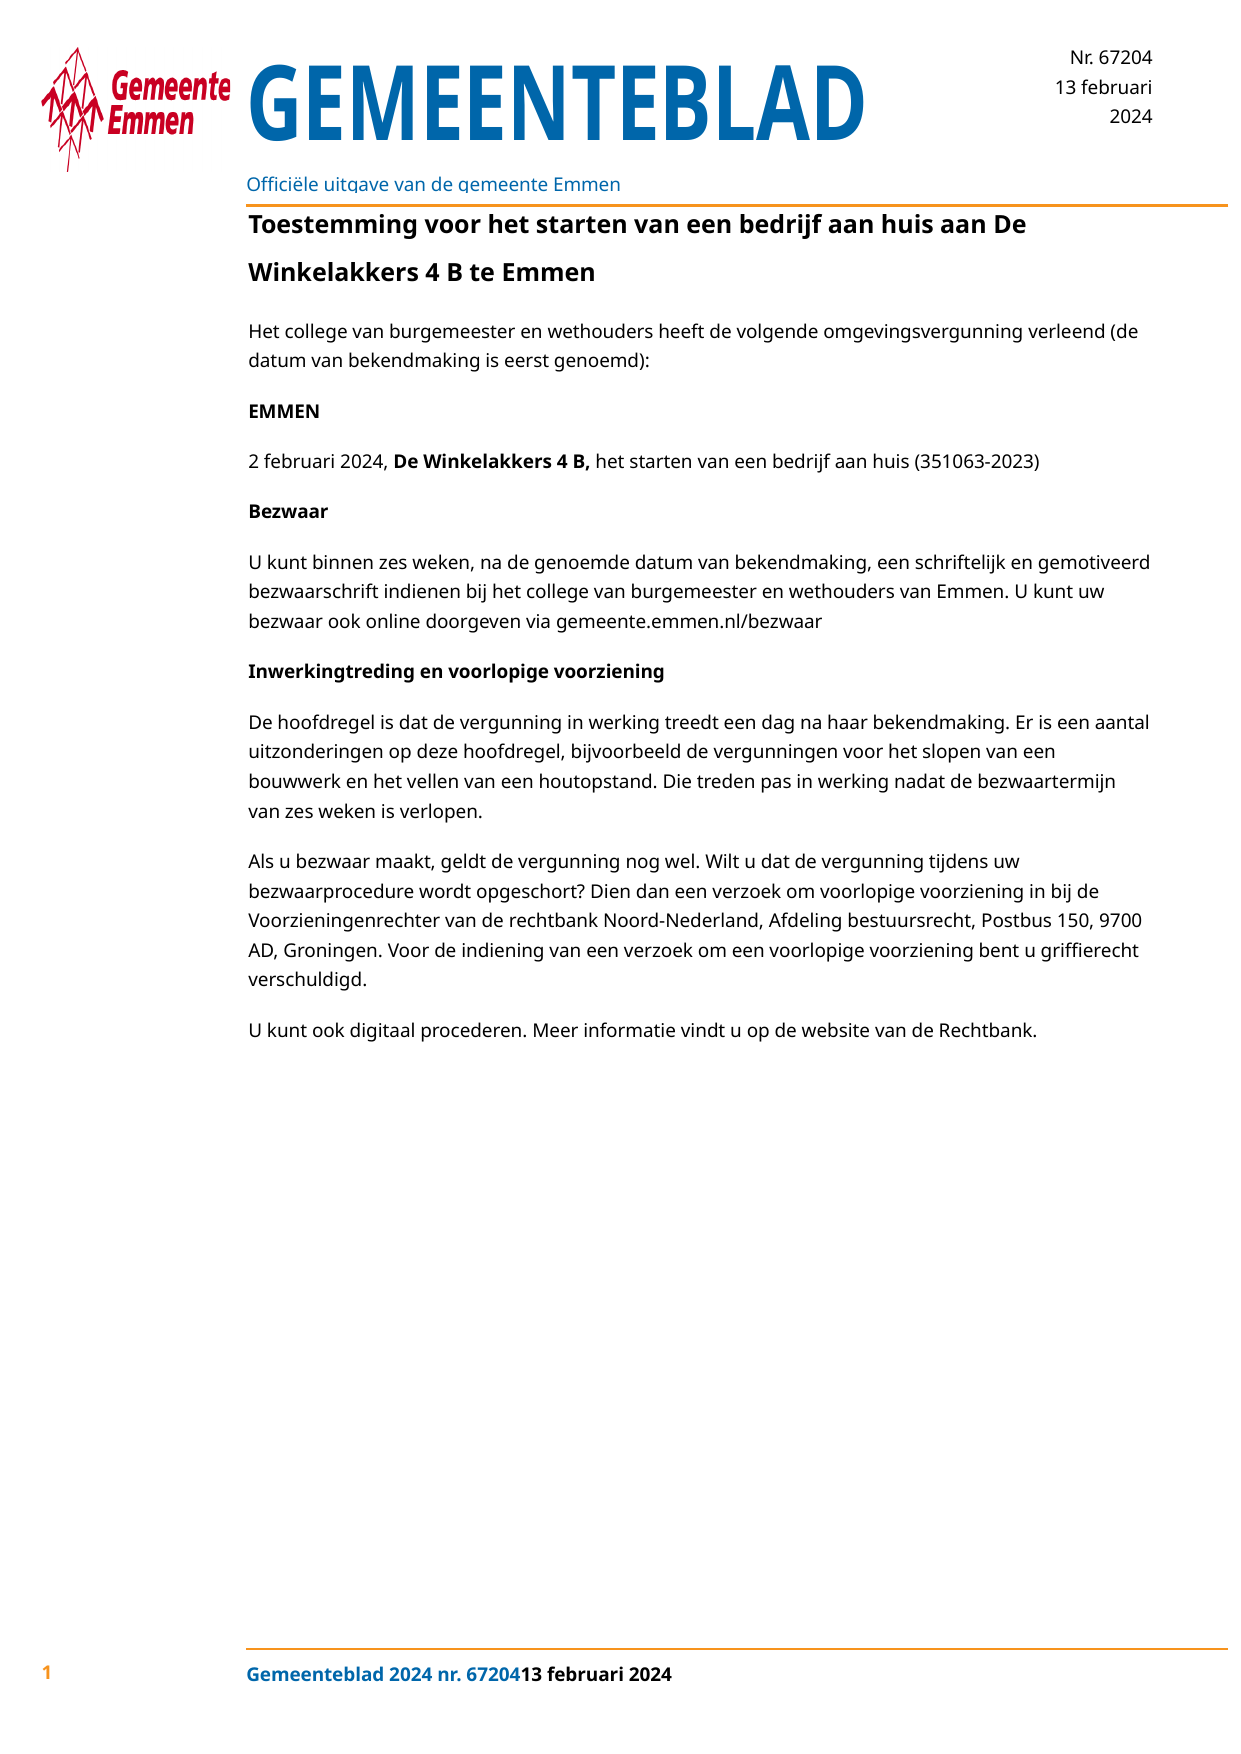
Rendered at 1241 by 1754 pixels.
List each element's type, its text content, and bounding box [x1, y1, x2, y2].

picture [41, 47, 231, 172]
text Bezwaar [248, 499, 1152, 524]
text De hoofdregel is dat de vergunning in werking treedt een dag na haar bekendmaking. Er is een aantal uitzonderingen op deze hoofdregel, bijvoorbeeld de vergunningen voor het slopen van een bouwwerk en het vellen van een houtopstand. Die treden pas in werking nadat de bezwaartermijn van zes weken is verlopen. [248, 709, 1152, 824]
text Toestemming voor het starten van een bedrijf aan huis aan De Winkelakkers 4 B te Emmen [248, 207, 1152, 288]
text 2 februari 2024, De Winkelakkers 4 B, het starten van een bedrijf aan huis (351063-2023) [248, 448, 1152, 474]
text U kunt ook digitaal procederen. Meer informatie vindt u op de website van de Rechtbank. [248, 1017, 1152, 1043]
text Het college van burgemeester en wethouders heeft de volgende omgevingsvergunning verleend (de datum van bekendmaking is eerst genoemd): [248, 318, 1152, 373]
text Als u bezwaar maakt, geldt de vergunning nog wel. Wilt u dat de vergunning tijdens uw bezwaarprocedure wordt opgeschort? Dien dan een verzoek om voorlopige voorziening in bij de Voorzieningenrechter van de rechtbank Noord-Nederland, Afdeling bestuursrecht, Postbus 150, 9700 AD, Groningen. Voor de indiening van een verzoek om een voorlopige voorziening bent u griffierecht verschuldigd. [248, 848, 1152, 992]
text EMMEN [248, 398, 1152, 424]
text Inwerkingtreding en voorlopige voorziening [248, 659, 1152, 684]
text U kunt binnen zes weken, na de genoemde datum van bekendmaking, een schriftelijk en gemotiveerd bezwaarschrift indienen bij het college van burgemeester en wethouders van Emmen. U kunt uw bezwaar ook online doorgeven via gemeente.emmen.nl/bezwaar [248, 549, 1152, 634]
